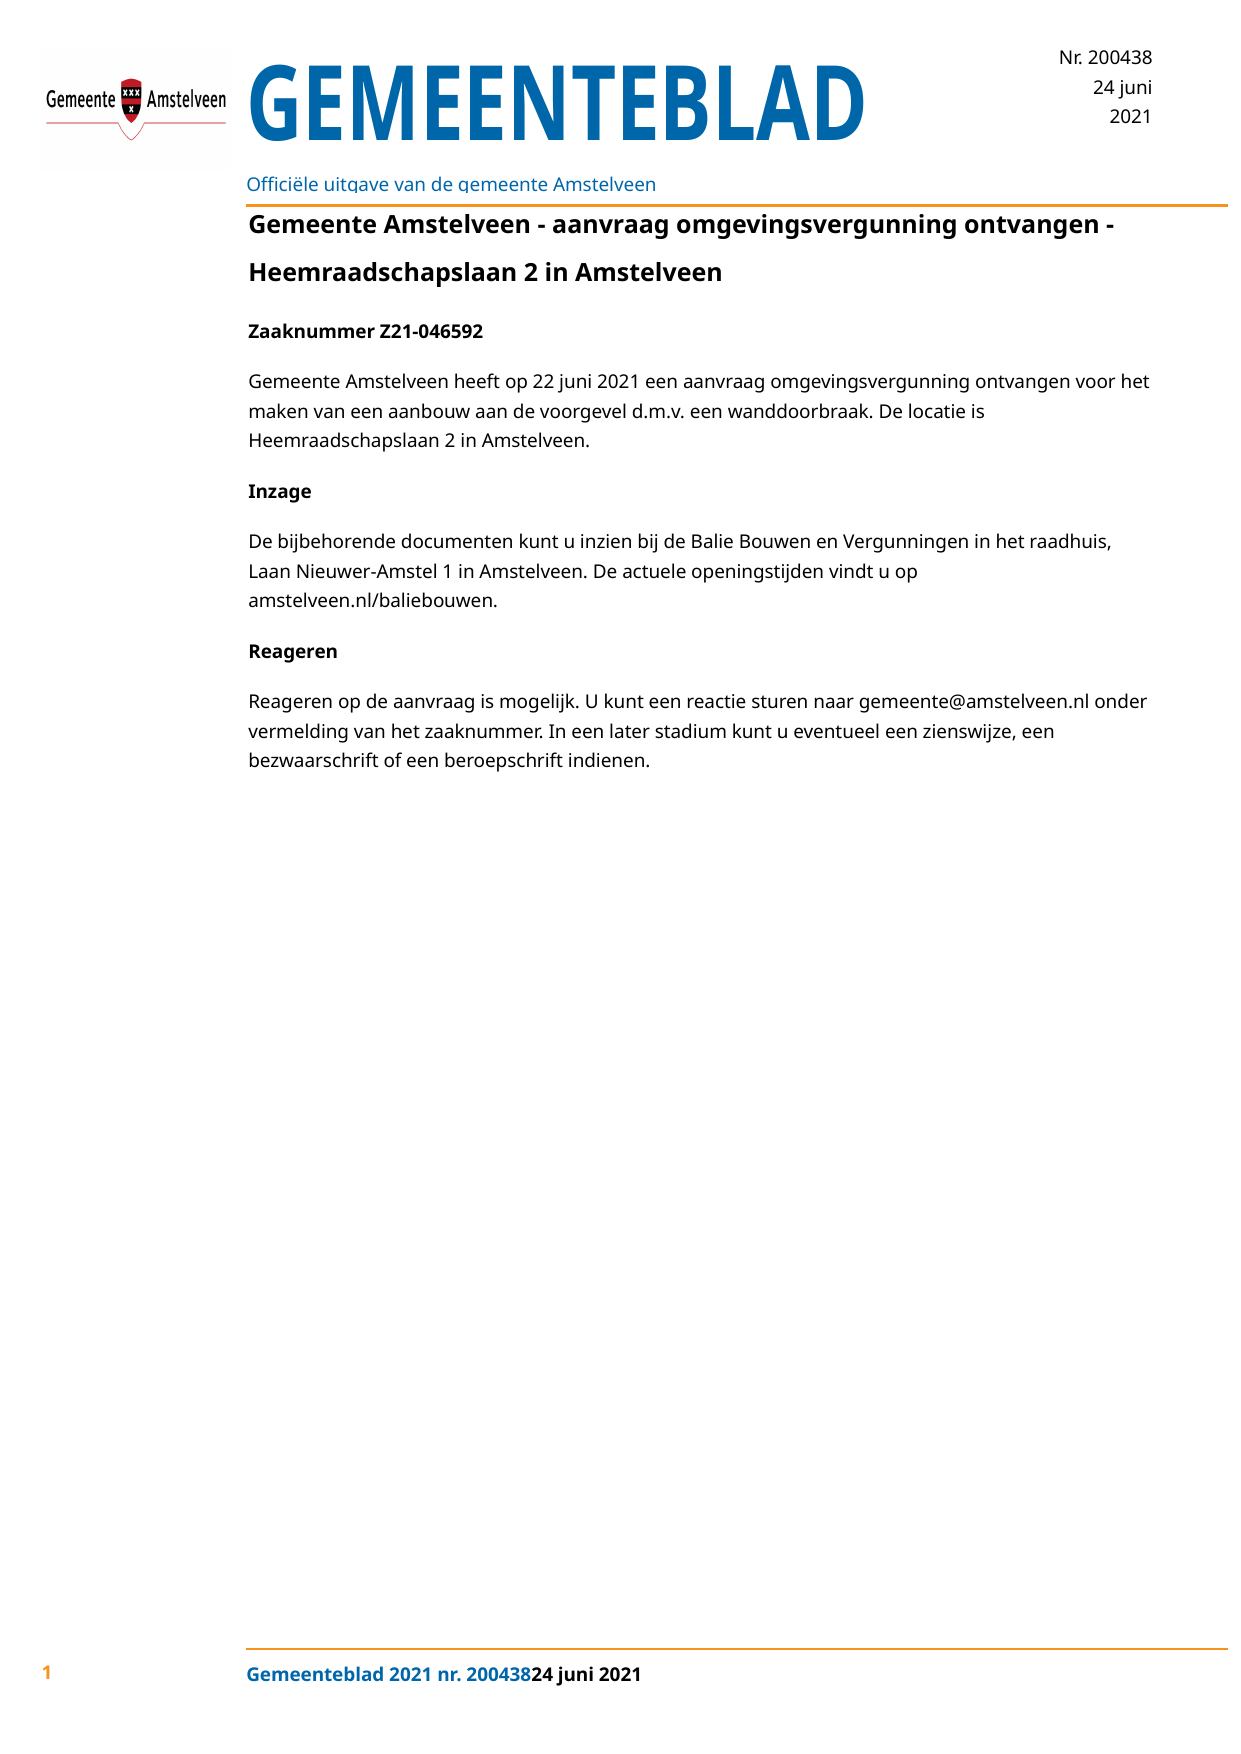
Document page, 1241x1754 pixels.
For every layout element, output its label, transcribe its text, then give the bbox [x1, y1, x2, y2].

text De bijbehorende documenten kunt u inzien bij de Balie Bouwen en Vergunningen in het raadhuis, Laan Nieuwer-Amstel 1 in Amstelveen. De actuele openingstijden vindt u op amstelveen.nl/baliebouwen. [248, 528, 1152, 613]
text Reageren [248, 638, 1152, 664]
text Inzage [248, 478, 1152, 504]
text Zaaknummer Z21-046592 [248, 318, 1152, 344]
text Gemeente Amstelveen heeft op 22 juni 2021 een aanvraag omgevingsvergunning ontvangen voor het maken van een aanbouw aan de voorgevel d.m.v. een wanddoorbraak. De locatie is Heemraadschapslaan 2 in Amstelveen. [248, 368, 1152, 453]
text Gemeente Amstelveen - aanvraag omgevingsvergunning ontvangen - Heemraadschapslaan 2 in Amstelveen [248, 207, 1152, 288]
text Reageren op de aanvraag is mogelijk. U kunt een reactie sturen naar gemeente@amstelveen.nl onder vermelding van het zaaknummer. In een later stadium kunt u eventueel een zienswijze, een bezwaarschrift of een beroepschrift indienen. [248, 688, 1152, 773]
picture [41, 47, 231, 172]
